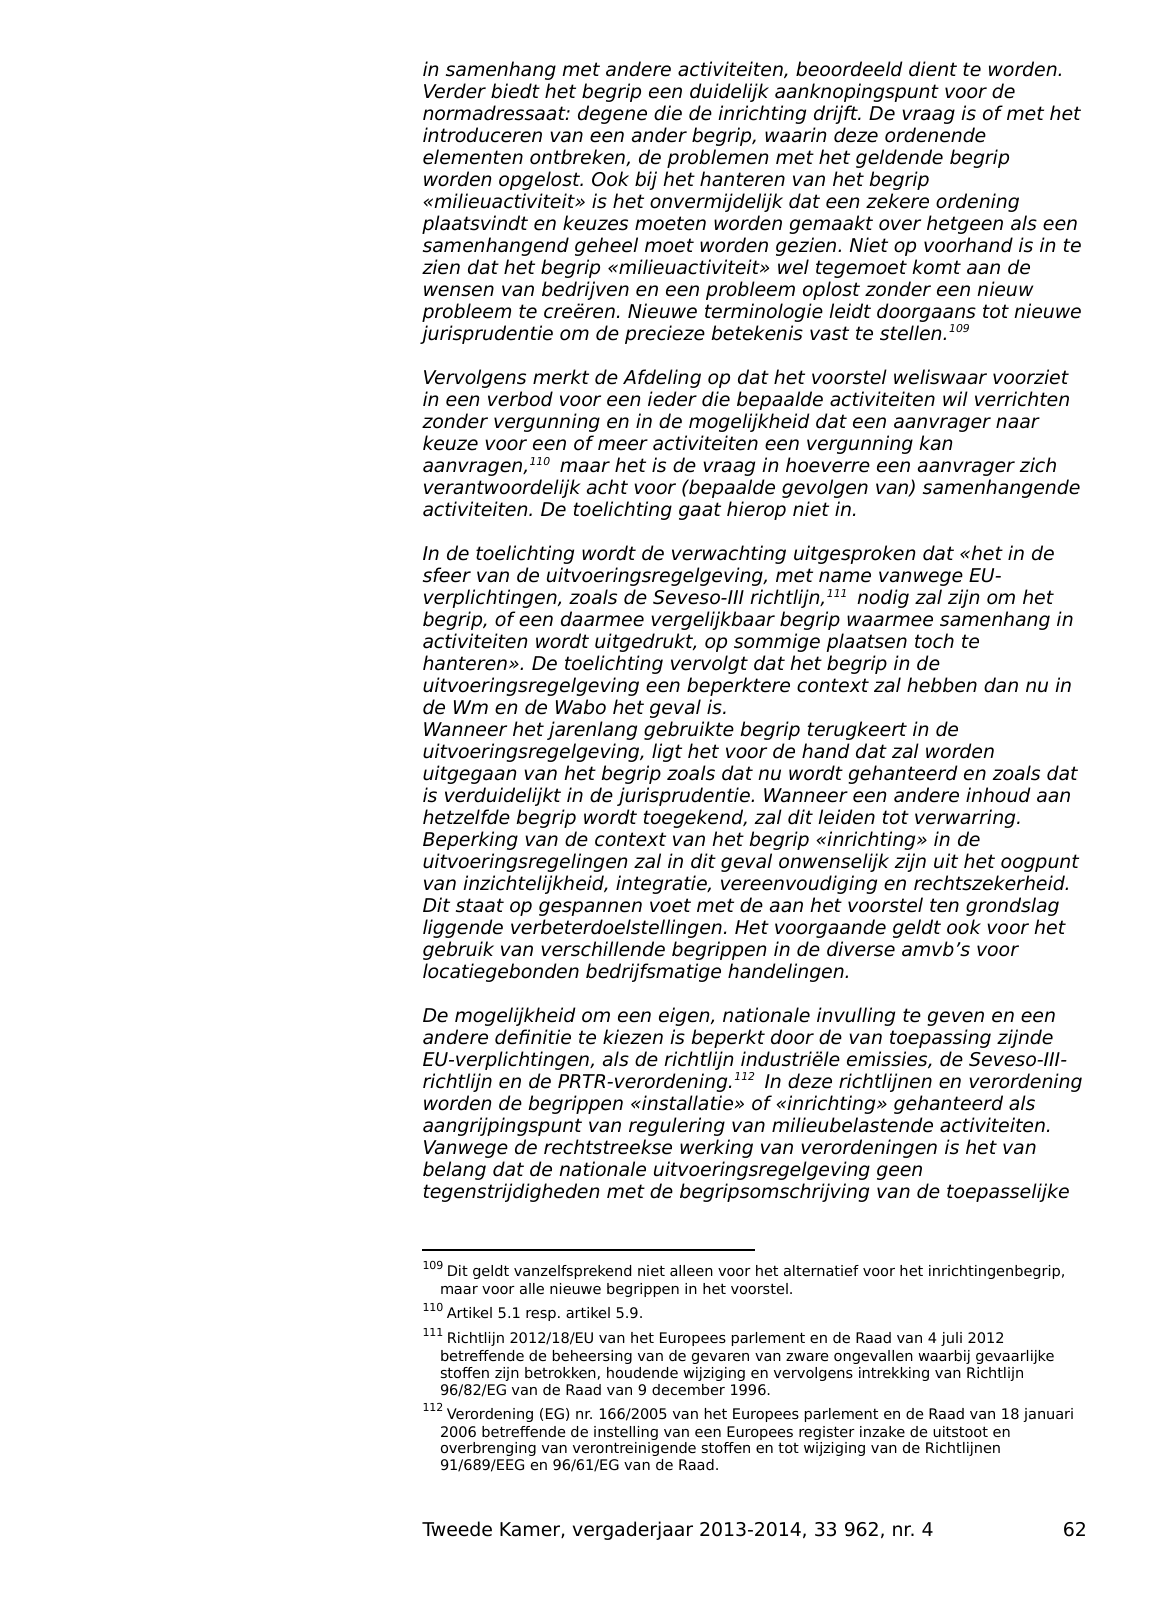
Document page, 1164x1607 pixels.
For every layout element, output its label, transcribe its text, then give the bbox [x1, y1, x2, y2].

text Dit geldt vanzelfsprekend niet alleen voor het alternatief voor het inrichtingenbegrip, maar voor alle nieuwe begrippen in het voorstel. [422, 1259, 1087, 1298]
text In de toelichting wordt de verwachting uitgesproken dat «het in de sfeer van de uitvoeringsregelgeving, met name vanwege EU-verplichtingen, zoals de Seveso-III richtlijn, nodig zal zijn om het begrip, of een daarmee vergelijkbaar begrip waarmee samenhang in activiteiten wordt uitgedrukt, op sommige plaatsen toch te hanteren». De toelichting vervolgt dat het begrip in de uitvoeringsregelgeving een beperktere context zal hebben dan nu in de Wm en de Wabo het geval is. [422, 543, 1087, 719]
text in samenhang met andere activiteiten, beoordeeld dient te worden. Verder biedt het begrip een duidelijk aanknopingspunt voor de normadressaat: degene die de inrichting drijft. De vraag is of met het introduceren van een ander begrip, waarin deze ordenende elementen ontbreken, de problemen met het geldende begrip worden opgelost. Ook bij het hanteren van het begrip «milieuactiviteit» is het onvermijdelijk dat een zekere ordening plaatsvindt en keuzes moeten worden gemaakt over hetgeen als een samenhangend geheel moet worden gezien. Niet op voorhand is in te zien dat het begrip «milieuactiviteit» wel tegemoet komt aan de wensen van bedrijven en een probleem oplost zonder een nieuw probleem te creëren. Nieuwe terminologie leidt doorgaans tot nieuwe jurisprudentie om de precieze betekenis vast te stellen. [422, 59, 1087, 345]
text Wanneer het jarenlang gebruikte begrip terugkeert in de uitvoeringsregelgeving, ligt het voor de hand dat zal worden uitgegaan van het begrip zoals dat nu wordt gehanteerd en zoals dat is verduidelijkt in de jurisprudentie. Wanneer een andere inhoud aan hetzelfde begrip wordt toegekend, zal dit leiden tot verwarring. Beperking van de context van het begrip «inrichting» in de uitvoeringsregelingen zal in dit geval onwenselijk zijn uit het oogpunt van inzichtelijkheid, integratie, vereenvoudiging en rechtszekerheid. Dit staat op gespannen voet met de aan het voorstel ten grondslag liggende verbeterdoelstellingen. Het voorgaande geldt ook voor het gebruik van verschillende begrippen in de diverse amvb’s voor locatiegebonden bedrijfsmatige handelingen. [422, 719, 1087, 983]
text Vervolgens merkt de Afdeling op dat het voorstel weliswaar voorziet in een verbod voor een ieder die bepaalde activiteiten wil verrichten zonder vergunning en in de mogelijkheid dat een aanvrager naar keuze voor een of meer activiteiten een vergunning kan aanvragen, maar het is de vraag in hoeverre een aanvrager zich verantwoordelijk acht voor (bepaalde gevolgen van) samenhangende activiteiten. De toelichting gaat hierop niet in. [422, 367, 1087, 521]
text Artikel 5.1 resp. artikel 5.9. [422, 1301, 1087, 1323]
text Verordening (EG) nr. 166/2005 van het Europees parlement en de Raad van 18 januari 2006 betreffende de instelling van een Europees register inzake de uitstoot en overbrenging van verontreinigende stoffen en tot wijziging van de Richtlijnen 91/689/EEG en 96/61/EG van de Raad. [422, 1402, 1087, 1474]
text De mogelijkheid om een eigen, nationale invulling te geven en een andere definitie te kiezen is beperkt door de van toepassing zijnde EU-verplichtingen, als de richtlijn industriële emissies, de Seveso-III-richtlijn en de PRTR-verordening. In deze richtlijnen en verordening worden de begrippen «installatie» of «inrichting» gehanteerd als aangrijpingspunt van regulering van milieubelastende activiteiten. Vanwege de rechtstreekse werking van verordeningen is het van belang dat de nationale uitvoeringsregelgeving geen tegenstrijdigheden met de begripsomschrijving van de toepasselijke [422, 1005, 1087, 1203]
text Richtlijn 2012/18/EU van het Europees parlement en de Raad van 4 juli 2012 betreffende de beheersing van de gevaren van zware ongevallen waarbij gevaarlijke stoffen zijn betrokken, houdende wijziging en vervolgens intrekking van Richtlijn 96/82/EG van de Raad van 9 december 1996. [422, 1326, 1087, 1399]
